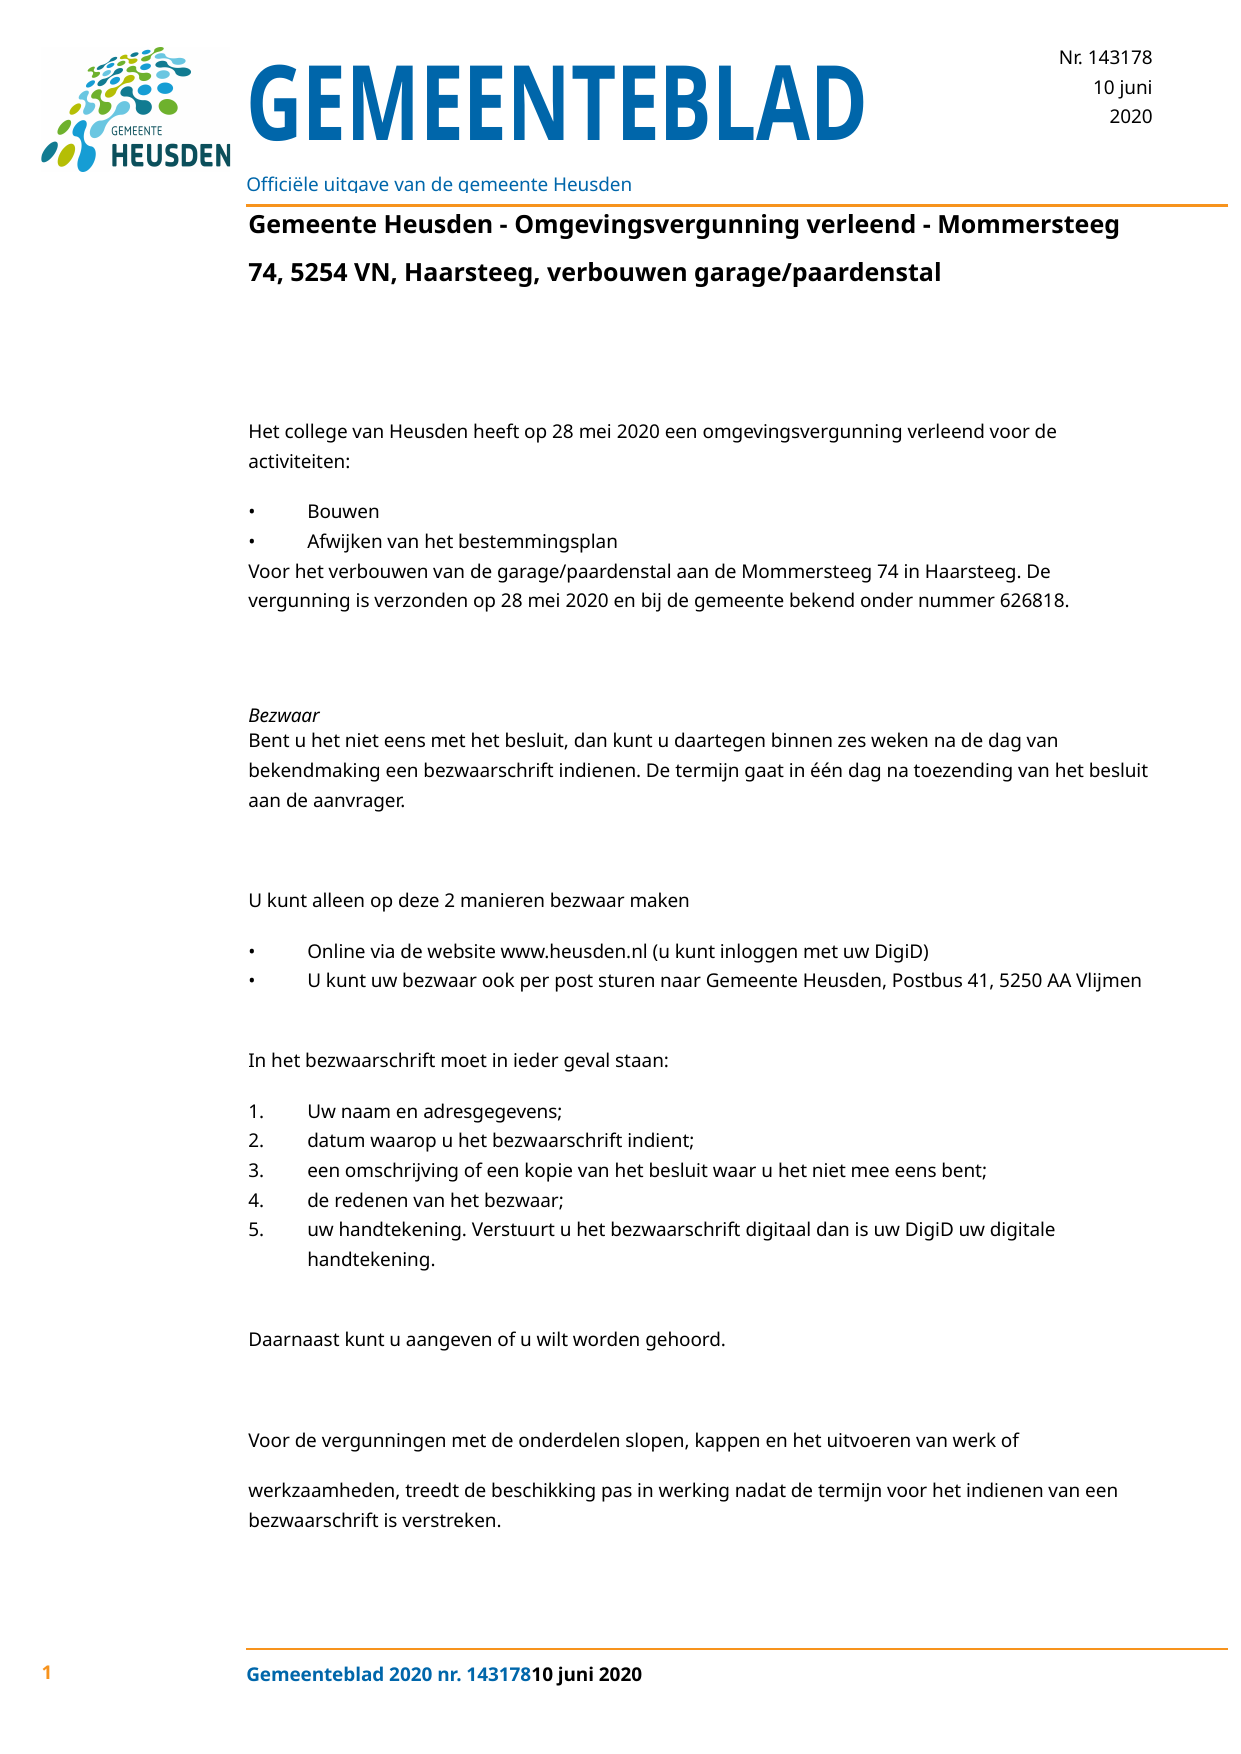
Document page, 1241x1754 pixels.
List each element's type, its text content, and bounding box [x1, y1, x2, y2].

text Het college van Heusden heeft op 28 mei 2020 een omgevingsvergunning verleend voor de activiteiten: [248, 419, 1152, 474]
list Online via de website www.heusden.nl (u kunt inloggen met uw DigiD) [248, 938, 1152, 964]
list een omschrijving of een kopie van het besluit waar u het niet mee eens bent; [248, 1157, 1152, 1183]
list uw handtekening. Verstuurt u het bezwaarschrift digitaal dan is uw DigiD uw digitale handtekening. [248, 1216, 1152, 1272]
list Uw naam en adresgegevens; [248, 1098, 1152, 1124]
text Daarnaast kunt u aangeven of u wilt worden gehoord. [248, 1326, 1152, 1352]
text In het bezwaarschrift moet in ieder geval staan: [248, 1048, 1152, 1073]
text U kunt alleen op deze 2 manieren bezwaar maken [248, 888, 1152, 913]
text Voor het verbouwen van de garage/paardenstal aan de Mommersteeg 74 in Haarsteeg. De vergunning is verzonden op 28 mei 2020 en bij de gemeente bekend onder nummer 626818. [248, 558, 1152, 613]
list de redenen van het bezwaar; [248, 1187, 1152, 1212]
list Bouwen [248, 499, 1152, 524]
text werkzaamheden, treedt de beschikking pas in werking nadat de termijn voor het indienen van een bezwaarschrift is verstreken. [248, 1477, 1152, 1532]
text Voor de vergunningen met de onderdelen slopen, kappen en het uitvoeren van werk of [248, 1427, 1152, 1452]
list Afwijken van het bestemmingsplan [248, 528, 1152, 554]
text Bezwaar [248, 702, 1152, 728]
text Gemeente Heusden - Omgevingsvergunning verleend - Mommersteeg 74, 5254 VN, Haarsteeg, verbouwen garage/paardenstal [248, 207, 1152, 288]
picture [41, 47, 231, 172]
list datum waarop u het bezwaarschrift indient; [248, 1128, 1152, 1153]
list U kunt uw bezwaar ook per post sturen naar Gemeente Heusden, Postbus 41, 5250 AA Vlijmen [248, 968, 1152, 993]
text Bent u het niet eens met het besluit, dan kunt u daartegen binnen zes weken na de dag van bekendmaking een bezwaarschrift indienen. De termijn gaat in één dag na toezending van het besluit aan de aanvrager. [248, 728, 1152, 812]
